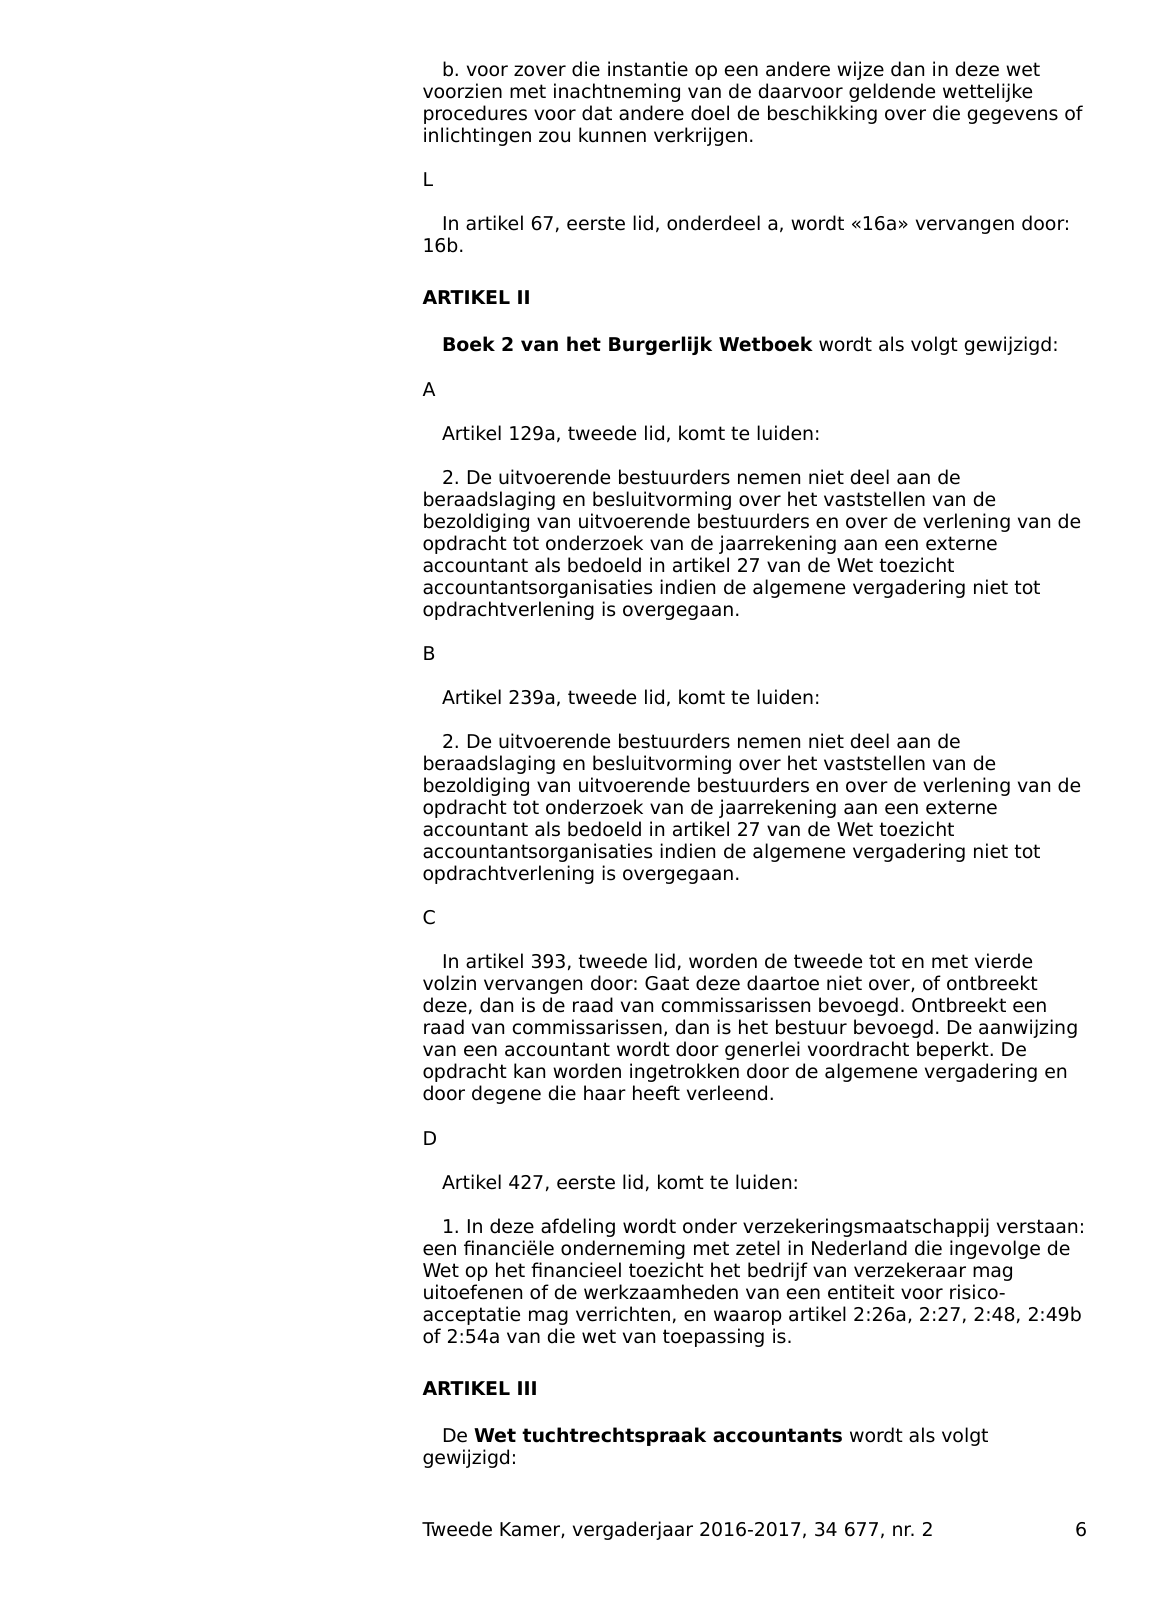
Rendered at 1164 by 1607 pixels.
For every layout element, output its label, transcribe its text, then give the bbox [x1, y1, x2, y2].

text Artikel 129a, tweede lid, komt te luiden: [422, 423, 1087, 444]
text 2. De uitvoerende bestuurders nemen niet deel aan de beraadslaging en besluitvorming over het vaststellen van de bezoldiging van uitvoerende bestuurders en over de verlening van de opdracht tot onderzoek van de jaarrekening aan een externe accountant als bedoeld in artikel 27 van de Wet toezicht accountantsorganisaties indien de algemene vergadering niet tot opdrachtverlening is overgegaan. [422, 731, 1087, 885]
text Boek 2 van het Burgerlijk Wetboek wordt als volgt gewijzigd: [422, 334, 1087, 356]
text Artikel 427, eerste lid, komt te luiden: [422, 1172, 1087, 1193]
text 2. De uitvoerende bestuurders nemen niet deel aan de beraadslaging en besluitvorming over het vaststellen van de bezoldiging van uitvoerende bestuurders en over de verlening van de opdracht tot onderzoek van de jaarrekening aan een externe accountant als bedoeld in artikel 27 van de Wet toezicht accountantsorganisaties indien de algemene vergadering niet tot opdrachtverlening is overgegaan. [422, 467, 1087, 621]
text D [422, 1127, 1087, 1149]
text 1. In deze afdeling wordt onder verzekeringsmaatschappij verstaan: een financiële onderneming met zetel in Nederland die ingevolge de Wet op het financieel toezicht het bedrijf van verzekeraar mag uitoefenen of de werkzaamheden van een entiteit voor risico-acceptatie mag verrichten, en waarop artikel 2:26a, 2:27, 2:48, 2:49b of 2:54a van die wet van toepassing is. [422, 1216, 1087, 1348]
text C [422, 907, 1087, 929]
text Artikel 239a, tweede lid, komt te luiden: [422, 687, 1087, 709]
subtitle ARTIKEL III [422, 1378, 1087, 1399]
text b. voor zover die instantie op een andere wijze dan in deze wet voorzien met inachtneming van de daarvoor geldende wettelijke procedures voor dat andere doel de beschikking over die gegevens of inlichtingen zou kunnen verkrijgen. [422, 59, 1087, 147]
text In artikel 393, tweede lid, worden de tweede tot en met vierde volzin vervangen door: Gaat deze daartoe niet over, of ontbreekt deze, dan is de raad van commissarissen bevoegd. Ontbreekt een raad van commissarissen, dan is het bestuur bevoegd. De aanwijzing van een accountant wordt door generlei voordracht beperkt. De opdracht kan worden ingetrokken door de algemene vergadering en door degene die haar heeft verleend. [422, 951, 1087, 1105]
text L [422, 169, 1087, 191]
text De Wet tuchtrechtspraak accountants wordt als volgt gewijzigd: [422, 1424, 1087, 1468]
text A [422, 378, 1087, 400]
text B [422, 643, 1087, 665]
text In artikel 67, eerste lid, onderdeel a, wordt «16a» vervangen door: 16b. [422, 213, 1087, 257]
subtitle ARTIKEL II [422, 287, 1087, 309]
